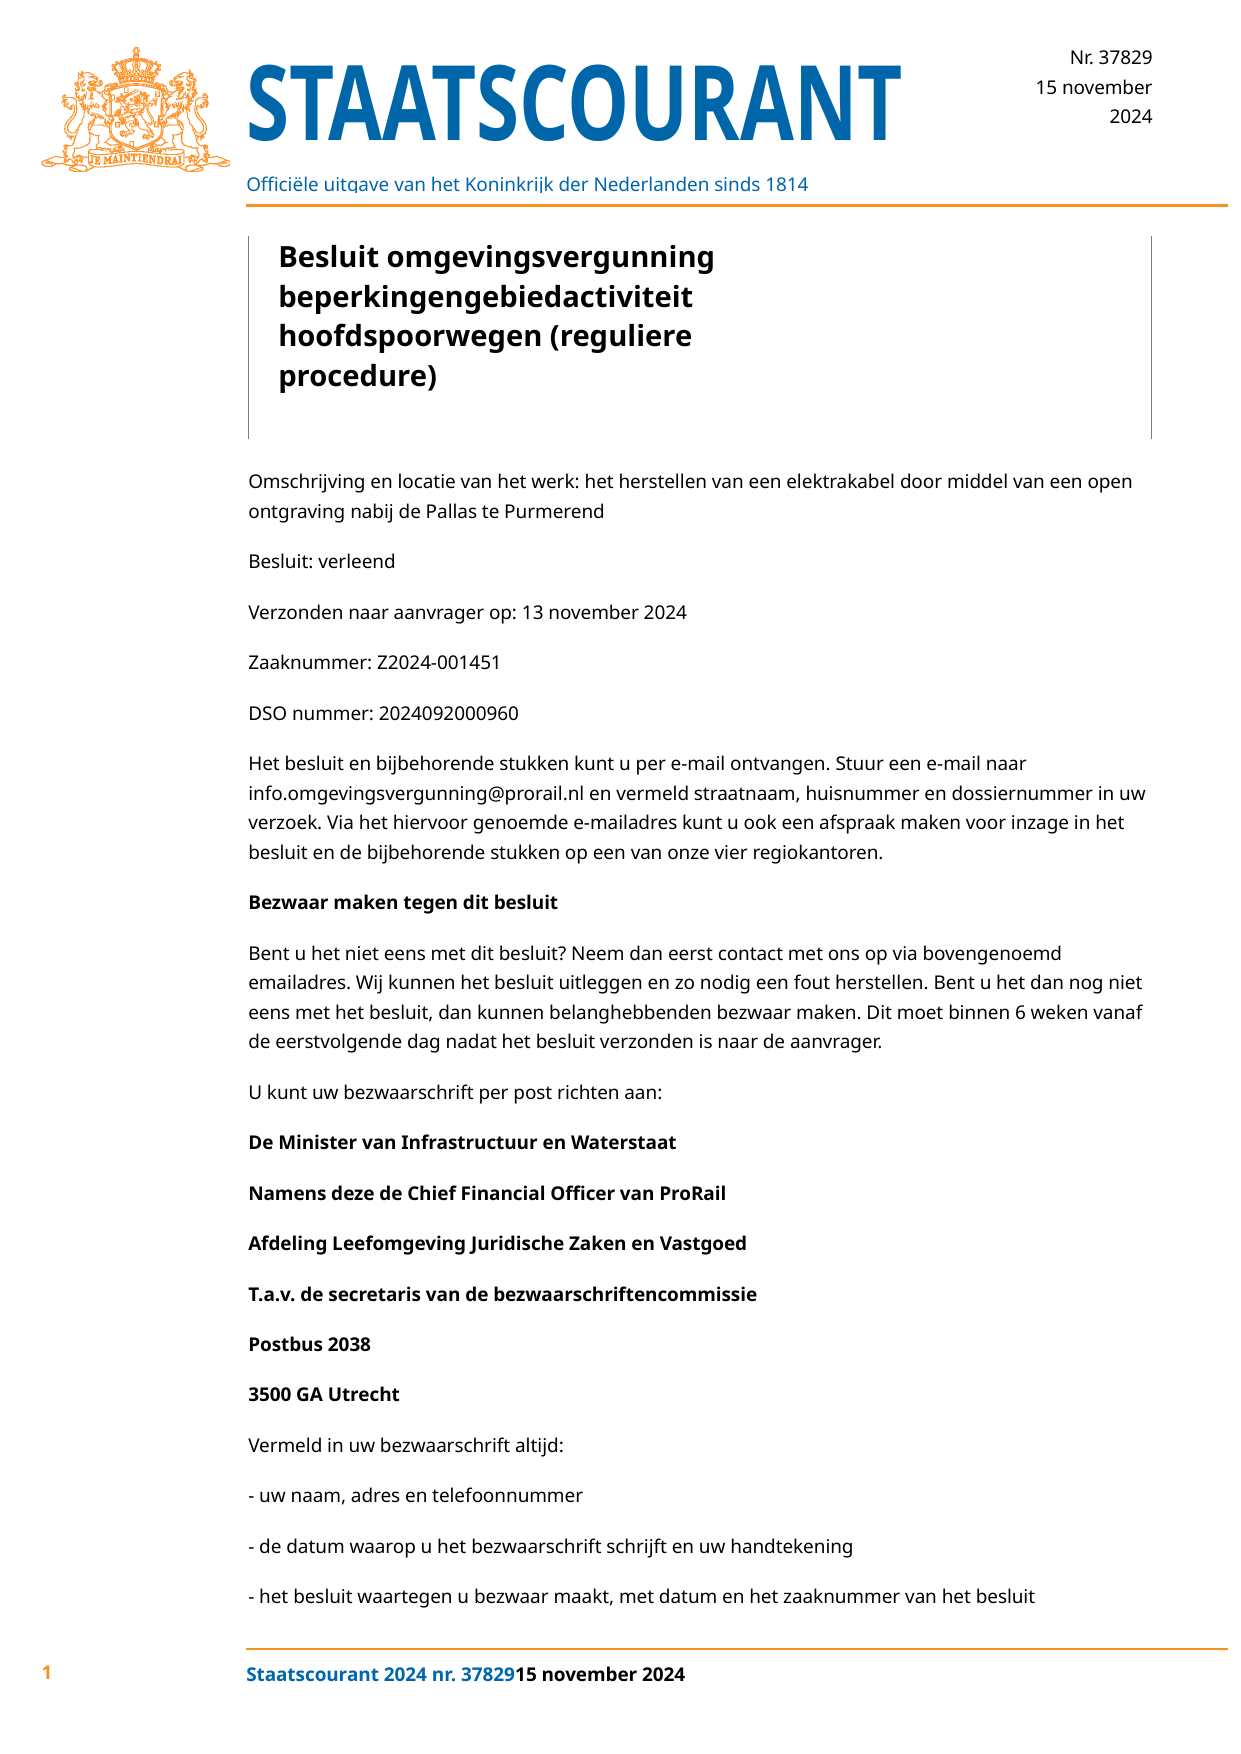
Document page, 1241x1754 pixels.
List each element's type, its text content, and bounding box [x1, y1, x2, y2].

text Omschrijving en locatie van het werk: het herstellen van een elektrakabel door middel van een open ontgraving nabij de Pallas te Purmerend [248, 469, 1152, 524]
table_header [850, 414, 1151, 439]
text Postbus 2038 [248, 1331, 1152, 1357]
text 3500 GA Utrecht [248, 1382, 1152, 1407]
text Zaaknummer: Z2024-001451 [248, 649, 1152, 675]
text Vermeld in uw bezwaarschrift altijd: [248, 1432, 1152, 1458]
table_header [850, 236, 912, 413]
text Afdeling Leefomgeving Juridische Zaken en Vastgoed [248, 1230, 1152, 1256]
text U kunt uw bezwaarschrift per post richten aan: [248, 1079, 1152, 1105]
text - het besluit waartegen u bezwaar maakt, met datum en het zaaknummer van het besluit [248, 1583, 1152, 1609]
table_header Besluit omgevingsvergunning beperkingengebiedactiviteit hoofdspoorwegen (reguliere procedure) [249, 236, 850, 439]
text Het besluit en bijbehorende stukken kunt u per e-mail ontvangen. Stuur een e-mail naar info.omgevingsvergunning@prorail.nl en vermeld straatnaam, huisnummer en dossiernummer in uw verzoek. Via het hiervoor genoemde e-mailadres kunt u ook een afspraak maken voor inzage in het besluit en de bijbehorende stukken op een van onze vier regiokantoren. [248, 750, 1152, 865]
text Bezwaar maken tegen dit besluit [248, 889, 1152, 915]
text Bent u het niet eens met dit besluit? Neem dan eerst contact met ons op via bovengenoemd emailadres. Wij kunnen het besluit uitleggen en zo nodig een fout herstellen. Bent u het dan nog niet eens met het besluit, dan kunnen belanghebbenden bezwaar maken. Dit moet binnen 6 weken vanaf de eerstvolgende dag nadat het besluit verzonden is naar de aanvrager. [248, 940, 1152, 1054]
text Namens deze de Chief Financial Officer van ProRail [248, 1180, 1152, 1206]
text De Minister van Infrastructuur en Waterstaat [248, 1129, 1152, 1155]
picture [41, 47, 231, 172]
text DSO nummer: 2024092000960 [248, 700, 1152, 726]
text T.a.v. de secretaris van de bezwaarschriftencommissie [248, 1281, 1152, 1306]
text - uw naam, adres en telefoonnummer [248, 1482, 1152, 1508]
picture [912, 236, 1090, 414]
text Verzonden naar aanvrager op: 13 november 2024 [248, 599, 1152, 625]
table_header [1090, 236, 1151, 413]
text Besluit: verleend [248, 549, 1152, 574]
text - de datum waarop u het bezwaarschrift schrijft en uw handtekening [248, 1533, 1152, 1558]
